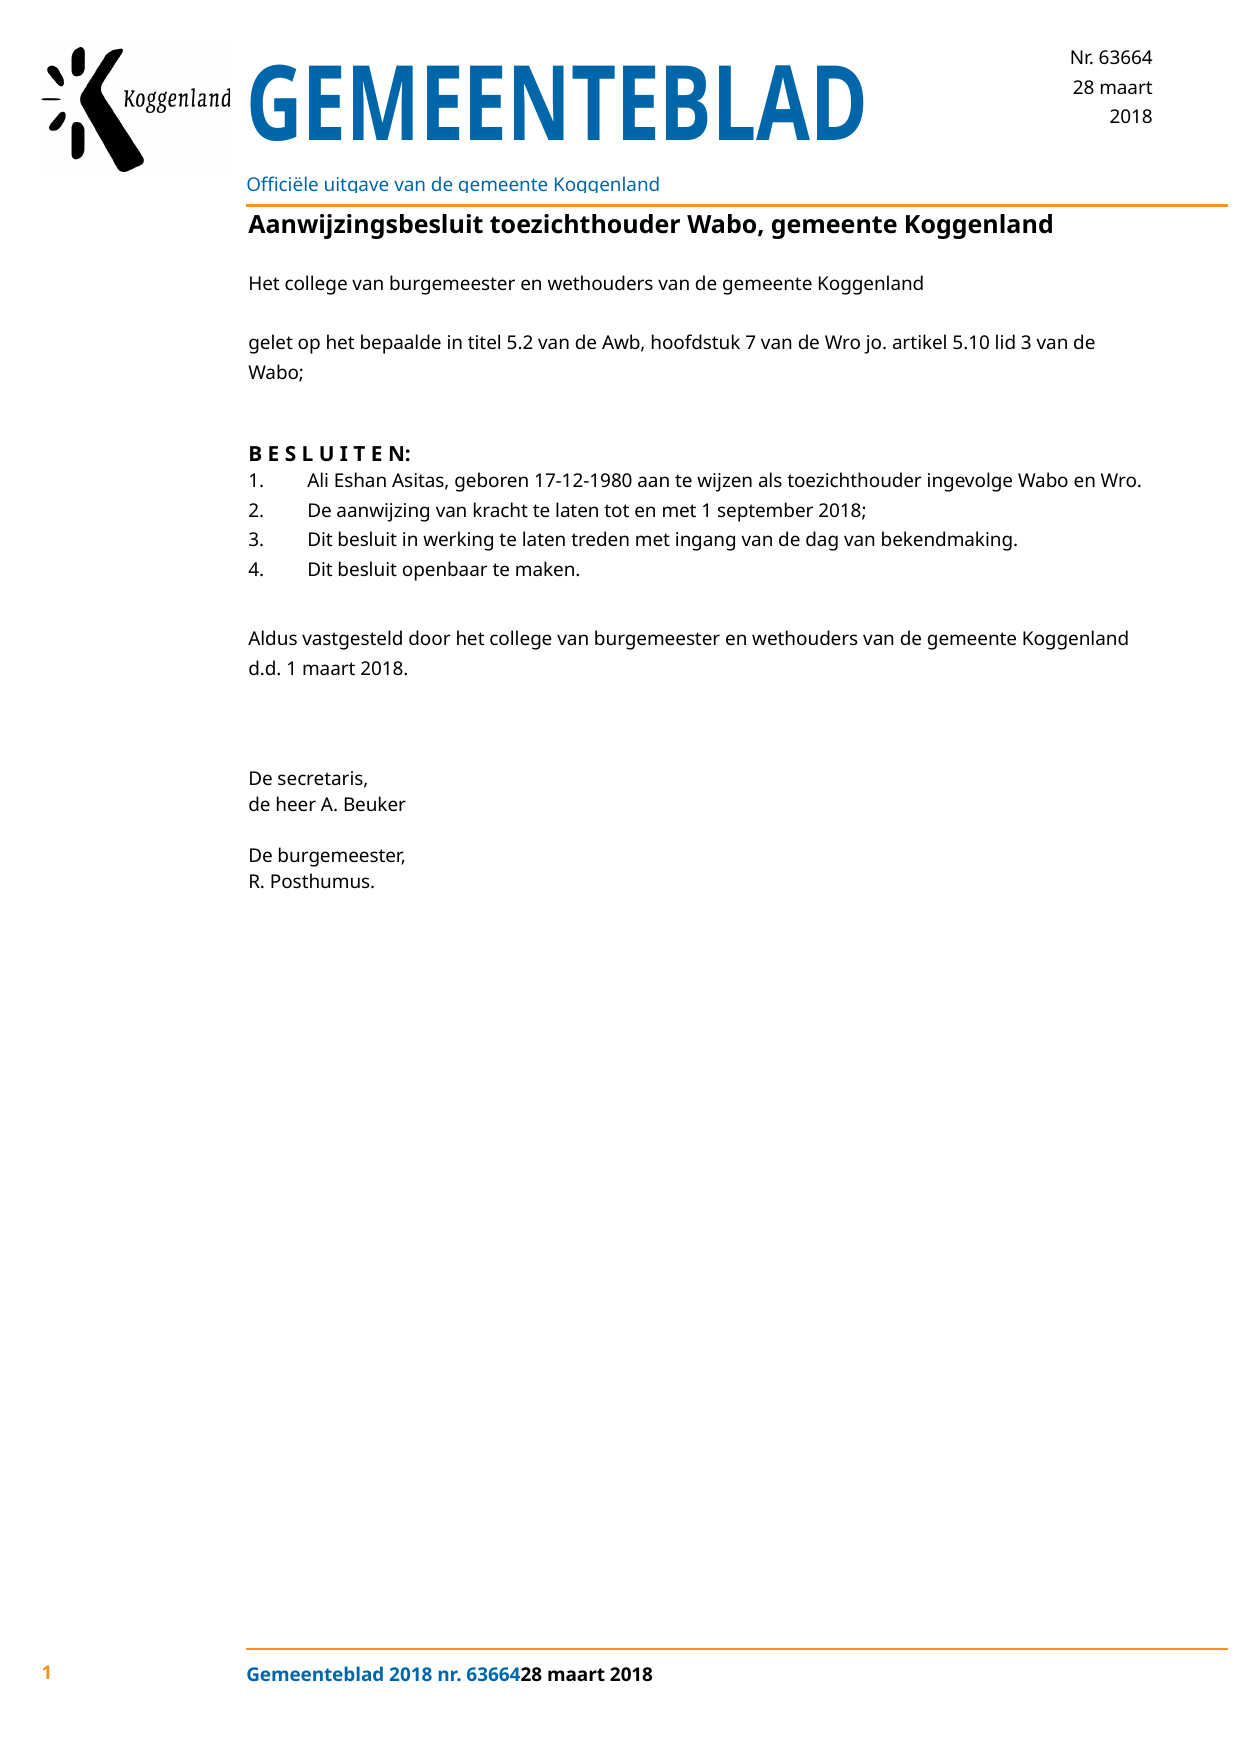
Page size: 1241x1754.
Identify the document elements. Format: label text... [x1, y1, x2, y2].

text R. Posthumus. [248, 868, 1152, 894]
list Dit besluit in werking te laten treden met ingang van de dag van bekendmaking. [248, 527, 1152, 552]
text Het college van burgemeester en wethouders van de gemeente Koggenland [248, 270, 1152, 296]
text Aanwijzingsbesluit toezichthouder Wabo, gemeente Koggenland [248, 207, 1152, 241]
text gelet op het bepaalde in titel 5.2 van de Awb, hoofdstuk 7 van de Wro jo. artikel 5.10 lid 3 van de Wabo; [248, 329, 1152, 385]
picture [41, 47, 231, 172]
list De aanwijzing van kracht te laten tot en met 1 september 2018; [248, 497, 1152, 523]
text B E S L U I T E N: [248, 439, 1152, 467]
list Dit besluit openbaar te maken. [248, 556, 1152, 582]
text de heer A. Beuker [248, 791, 1152, 817]
text Aldus vastgesteld door het college van burgemeester en wethouders van de gemeente Koggenland d.d. 1 maart 2018. [248, 625, 1152, 680]
list Ali Eshan Asitas, geboren 17-12-1980 aan te wijzen als toezichthouder ingevolge Wabo en Wro. [248, 467, 1152, 493]
text De burgemeester, [248, 842, 1152, 868]
text De secretaris, [248, 765, 1152, 791]
